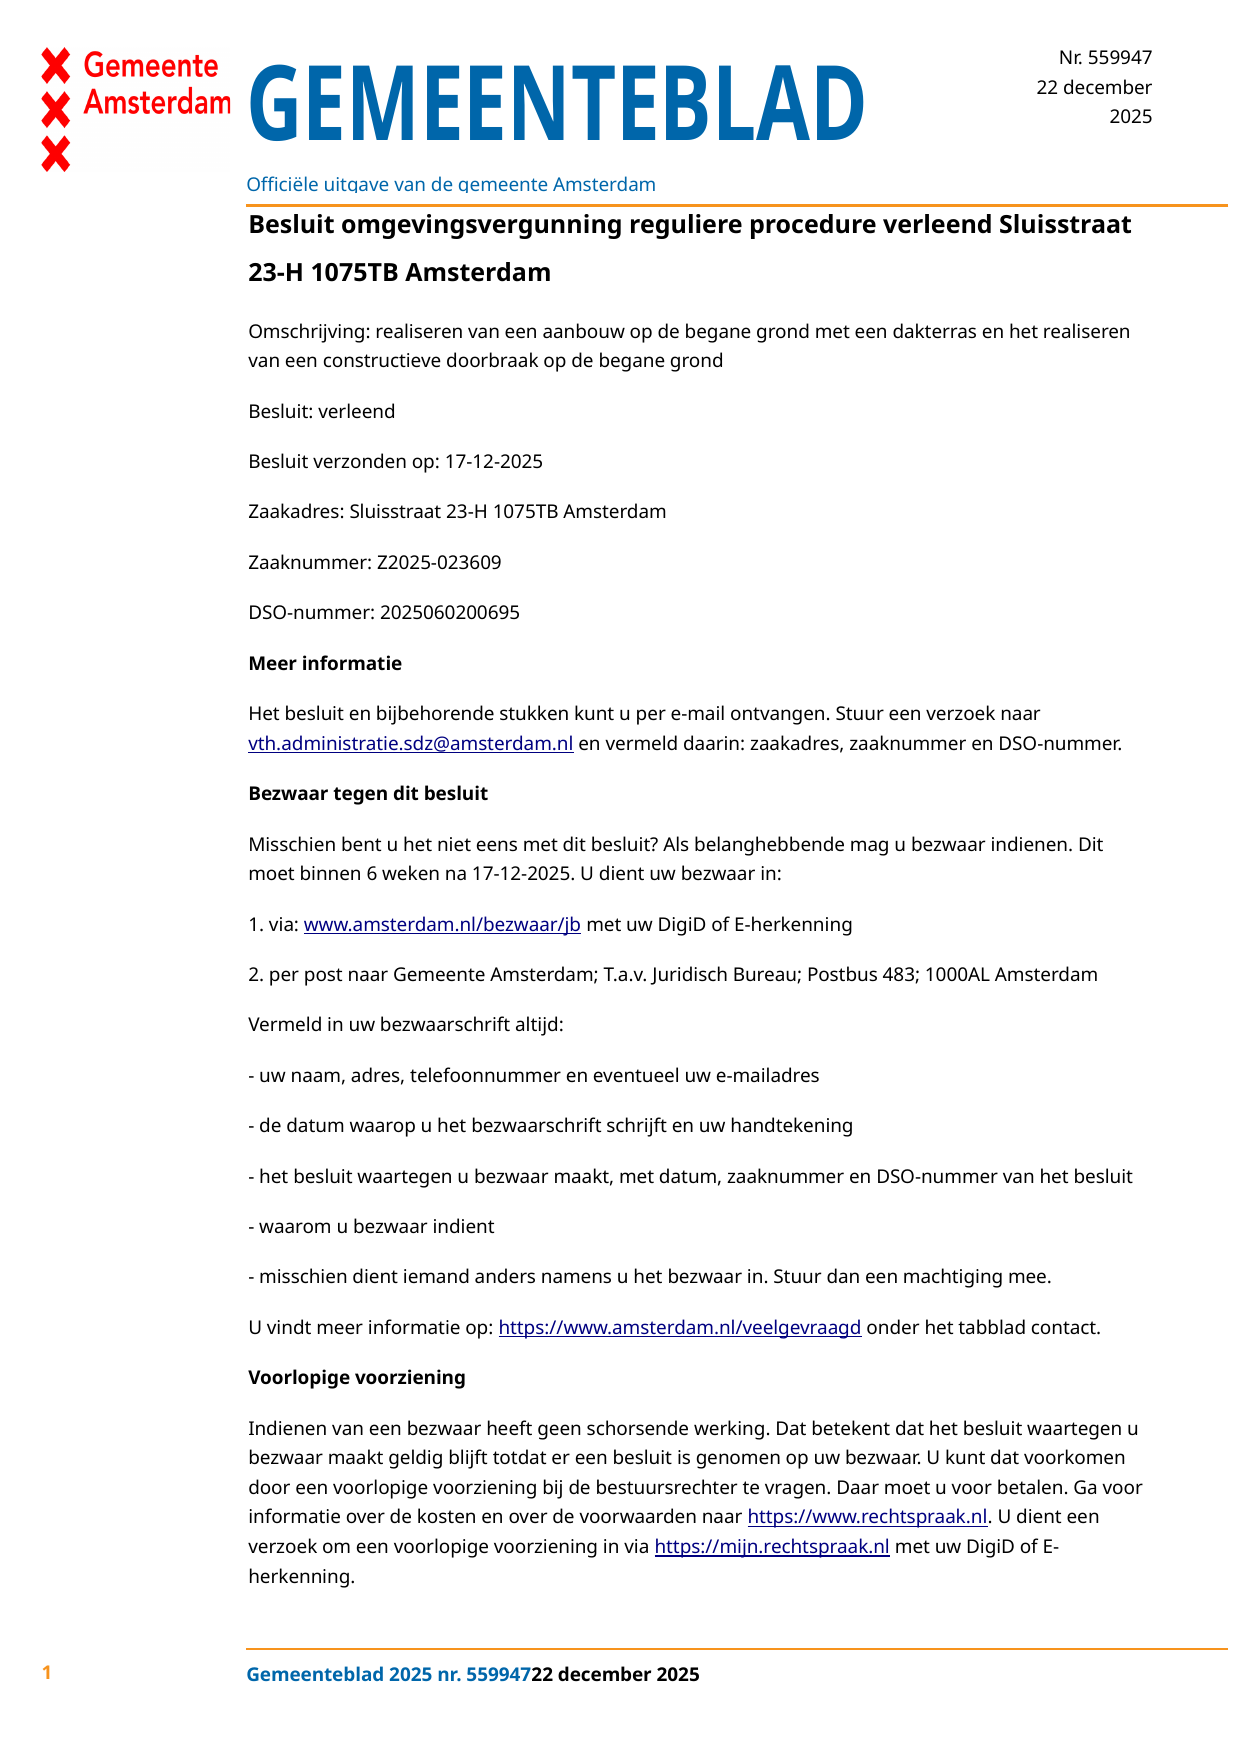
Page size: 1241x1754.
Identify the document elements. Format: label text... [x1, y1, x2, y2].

text Misschien bent u het niet eens met dit besluit? Als belanghebbende mag u bezwaar indienen. Dit moet binnen 6 weken na 17-12-2025. U dient uw bezwaar in: [248, 831, 1152, 886]
text 1. via: www.amsterdam.nl/bezwaar/jb met uw DigiD of E-herkenning [248, 911, 1152, 937]
text Bezwaar tegen dit besluit [248, 780, 1152, 806]
picture [41, 47, 231, 172]
text U vindt meer informatie op: https://www.amsterdam.nl/veelgevraagd onder het tabblad contact. [248, 1314, 1152, 1340]
text Besluit verzonden op: 17-12-2025 [248, 448, 1152, 474]
text 2. per post naar Gemeente Amsterdam; T.a.v. Juridisch Bureau; Postbus 483; 1000AL Amsterdam [248, 961, 1152, 987]
text Voorlopige voorziening [248, 1364, 1152, 1390]
text Indienen van een bezwaar heeft geen schorsende werking. Dat betekent dat het besluit waartegen u bezwaar maakt geldig blijft totdat er een besluit is genomen op uw bezwaar. U kunt dat voorkomen door een voorlopige voorziening bij de bestuursrechter te vragen. Daar moet u voor betalen. Ga voor informatie over de kosten en over de voorwaarden naar https://www.rechtspraak.nl. U dient een verzoek om een voorlopige voorziening in via https://mijn.rechtspraak.nl met uw DigiD of E-herkenning. [248, 1415, 1152, 1589]
text Zaakadres: Sluisstraat 23-H 1075TB Amsterdam [248, 499, 1152, 524]
text Besluit: verleend [248, 398, 1152, 424]
text Vermeld in uw bezwaarschrift altijd: [248, 1012, 1152, 1037]
text Meer informatie [248, 650, 1152, 676]
text - de datum waarop u het bezwaarschrift schrijft en uw handtekening [248, 1112, 1152, 1138]
text Omschrijving: realiseren van een aanbouw op de begane grond met een dakterras en het realiseren van een constructieve doorbraak op de begane grond [248, 318, 1152, 373]
text - misschien dient iemand anders namens u het bezwaar in. Stuur dan een machtiging mee. [248, 1264, 1152, 1289]
text Besluit omgevingsvergunning reguliere procedure verleend Sluisstraat 23-H 1075TB Amsterdam [248, 207, 1152, 288]
text Het besluit en bijbehorende stukken kunt u per e-mail ontvangen. Stuur een verzoek naar vth.administratie.sdz@amsterdam.nl en vermeld daarin: zaakadres, zaaknummer en DSO-nummer. [248, 700, 1152, 756]
text - waarom u bezwaar indient [248, 1213, 1152, 1239]
text Zaaknummer: Z2025-023609 [248, 549, 1152, 575]
text - het besluit waartegen u bezwaar maakt, met datum, zaaknummer en DSO-nummer van het besluit [248, 1163, 1152, 1189]
text DSO-nummer: 2025060200695 [248, 599, 1152, 625]
text - uw naam, adres, telefoonnummer en eventueel uw e-mailadres [248, 1062, 1152, 1088]
